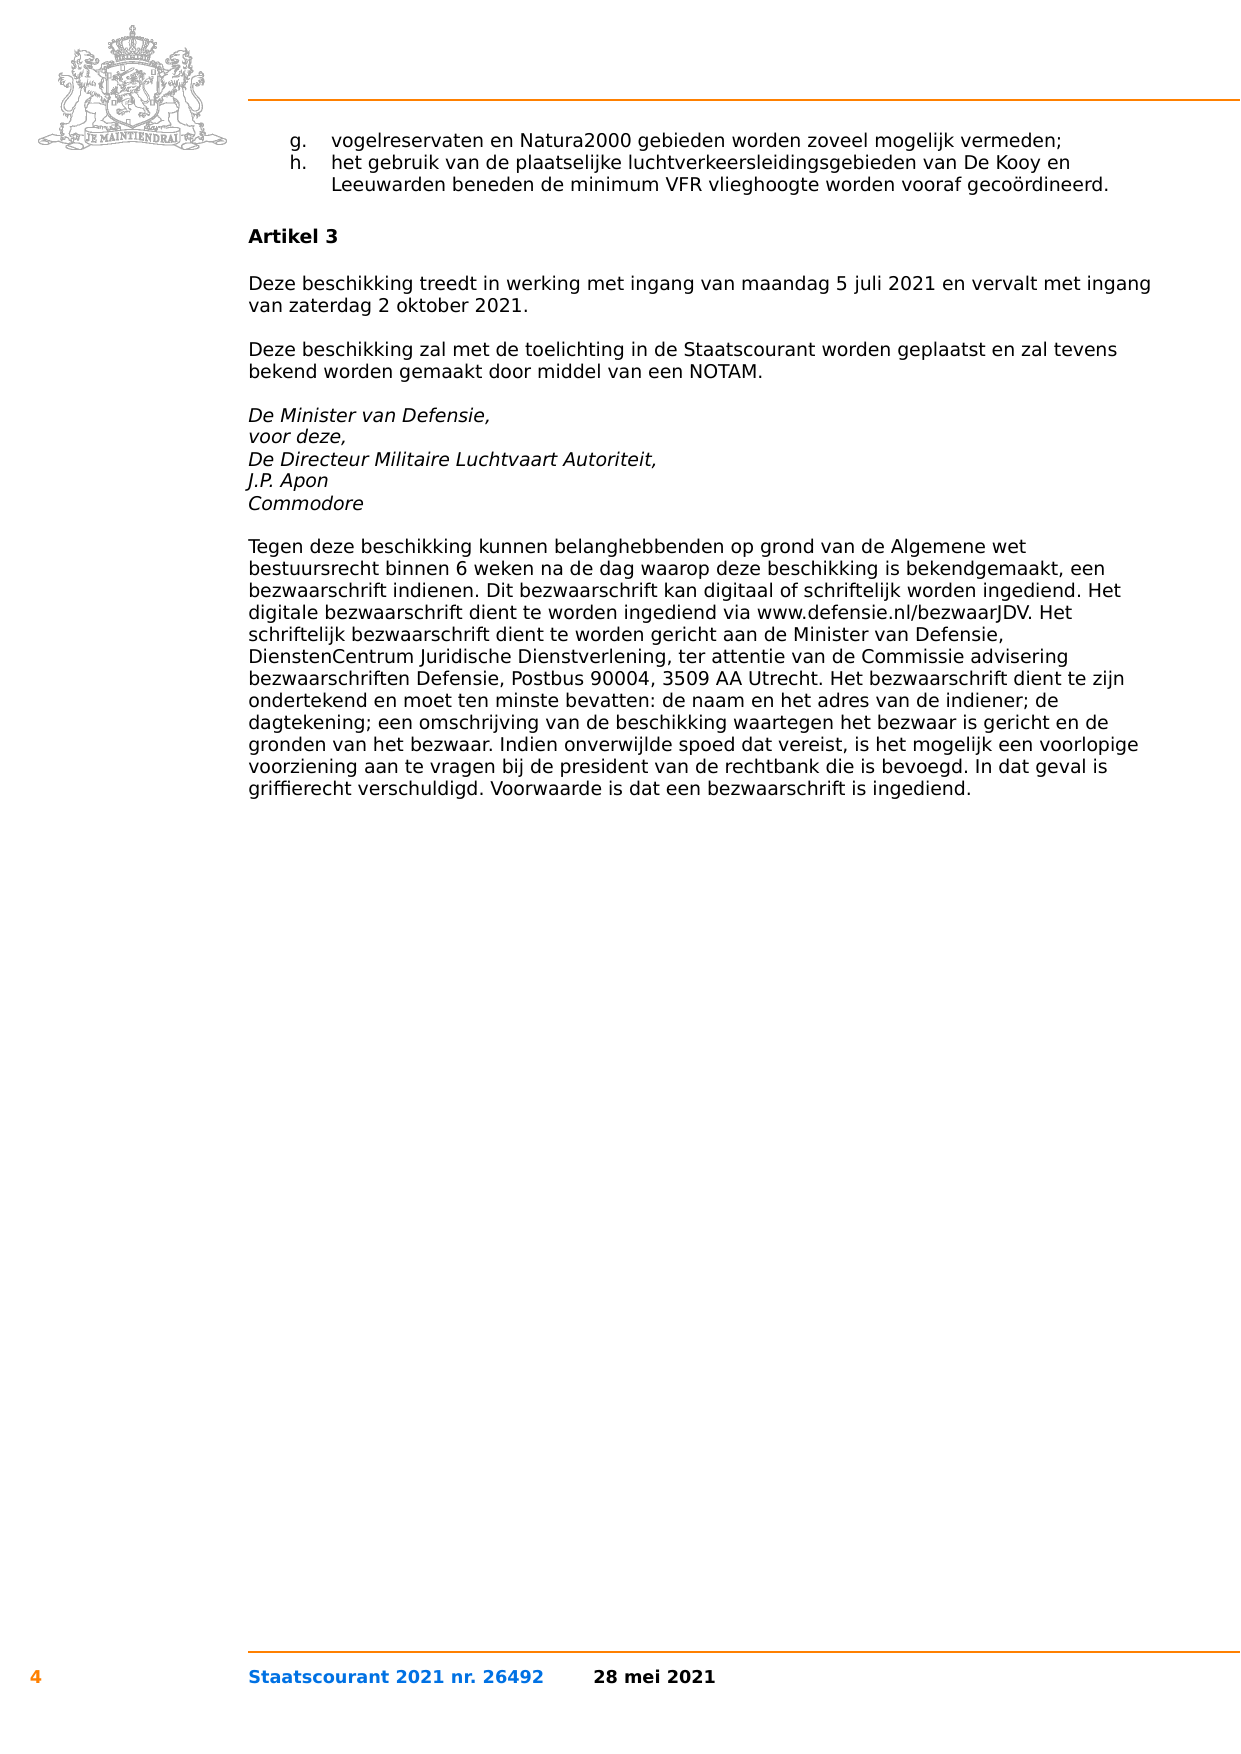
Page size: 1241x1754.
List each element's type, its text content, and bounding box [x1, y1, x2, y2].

text Deze beschikking zal met de toelichting in de Staatscourant worden geplaatst en zal tevens bekend worden gemaakt door middel van een NOTAM. [248, 339, 1163, 383]
text g. vogelreservaten en Natura2000 gebieden worden zoveel mogelijk vermeden; [289, 130, 1163, 152]
text Tegen deze beschikking kunnen belanghebbenden op grond van de Algemene wet bestuursrecht binnen 6 weken na de dag waarop deze beschikking is bekendgemaakt, een bezwaarschrift indienen. Dit bezwaarschrift kan digitaal of schriftelijk worden ingediend. Het digitale bezwaarschrift dient te worden ingediend via www.defensie.nl/bezwaarJDV. Het schriftelijk bezwaarschrift dient te worden gericht aan de Minister van Defensie, DienstenCentrum Juridische Dienstverlening, ter attentie van de Commissie advisering bezwaarschriften Defensie, Postbus 90004, 3509 AA Utrecht. Het bezwaarschrift dient te zijn ondertekend en moet ten minste bevatten: de naam en het adres van de indiener; de dagtekening; een omschrijving van de beschikking waartegen het bezwaar is gericht en de gronden van het bezwaar. Indien onverwijlde spoed dat vereist, is het mogelijk een voorlopige voorziening aan te vragen bij de president van de rechtbank die is bevoegd. In dat geval is griffierecht verschuldigd. Voorwaarde is dat een bezwaarschrift is ingediend. [248, 536, 1163, 800]
text Deze beschikking treedt in werking met ingang van maandag 5 juli 2021 en vervalt met ingang van zaterdag 2 oktober 2021. [248, 273, 1163, 317]
picture [38, 25, 227, 150]
text De Minister van Defensie, voor deze, De Directeur Militaire Luchtvaart Autoriteit, J.P. Apon Commodore [248, 404, 1163, 514]
text h. het gebruik van de plaatselijke luchtverkeersleidingsgebieden van De Kooy en Leeuwarden beneden de minimum VFR vlieghoogte worden vooraf gecoördineerd. [289, 152, 1163, 196]
subtitle Artikel 3 [248, 226, 1163, 248]
